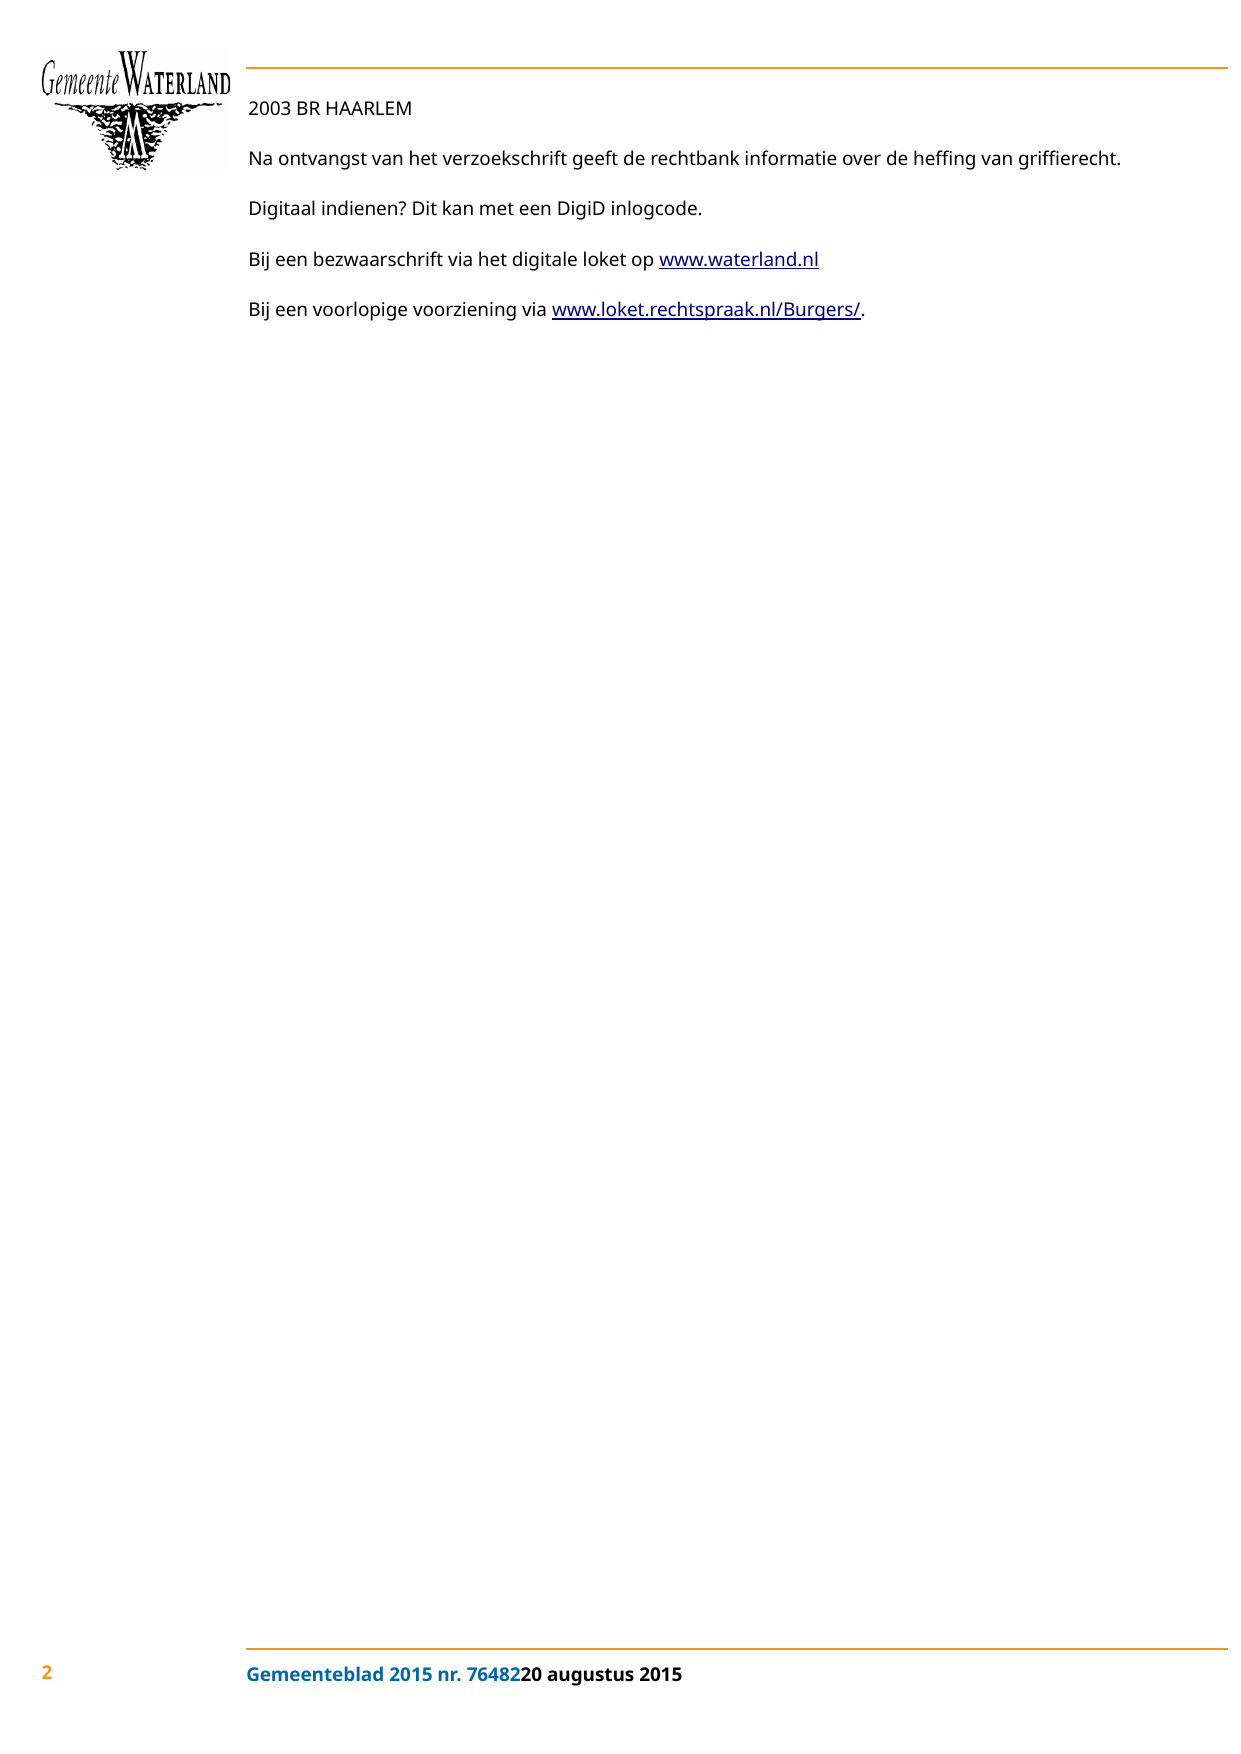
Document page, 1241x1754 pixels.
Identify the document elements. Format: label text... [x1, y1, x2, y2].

text Bij een bezwaarschrift via het digitale loket op www.waterland.nl [248, 246, 1152, 272]
text 2003 BR HAARLEM [248, 95, 1152, 121]
text Digitaal indienen? Dit kan met een DigiD inlogcode. [248, 196, 1152, 221]
text Bij een voorlopige voorziening via www.loket.rechtspraak.nl/Burgers/. [248, 296, 1152, 322]
picture [41, 47, 231, 172]
text Na ontvangst van het verzoekschrift geeft de rechtbank informatie over de heffing van griffierecht. [248, 145, 1152, 171]
